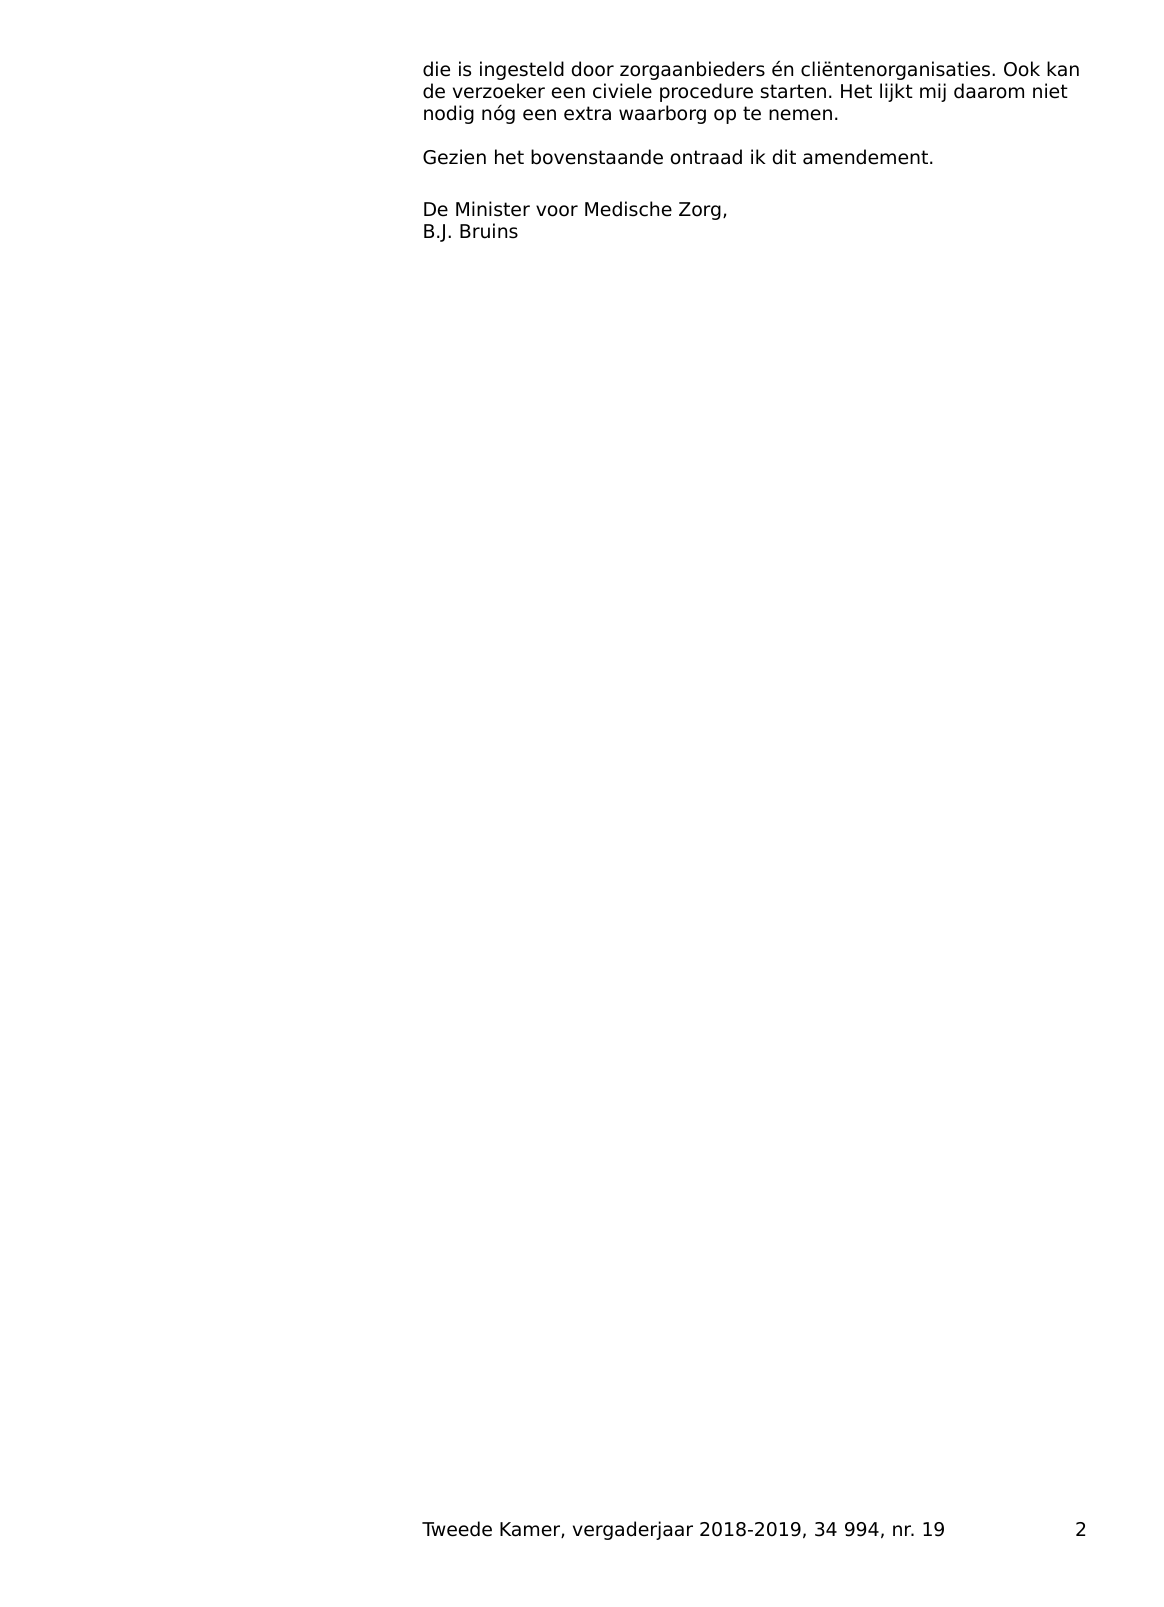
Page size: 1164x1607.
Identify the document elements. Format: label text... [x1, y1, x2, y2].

text die is ingesteld door zorgaanbieders én cliëntenorganisaties. Ook kan de verzoeker een civiele procedure starten. Het lijkt mij daarom niet nodig nóg een extra waarborg op te nemen. [422, 59, 1087, 125]
text Gezien het bovenstaande ontraad ik dit amendement. [422, 147, 1087, 169]
text De Minister voor Medische Zorg, B.J. Bruins [422, 199, 1087, 243]
